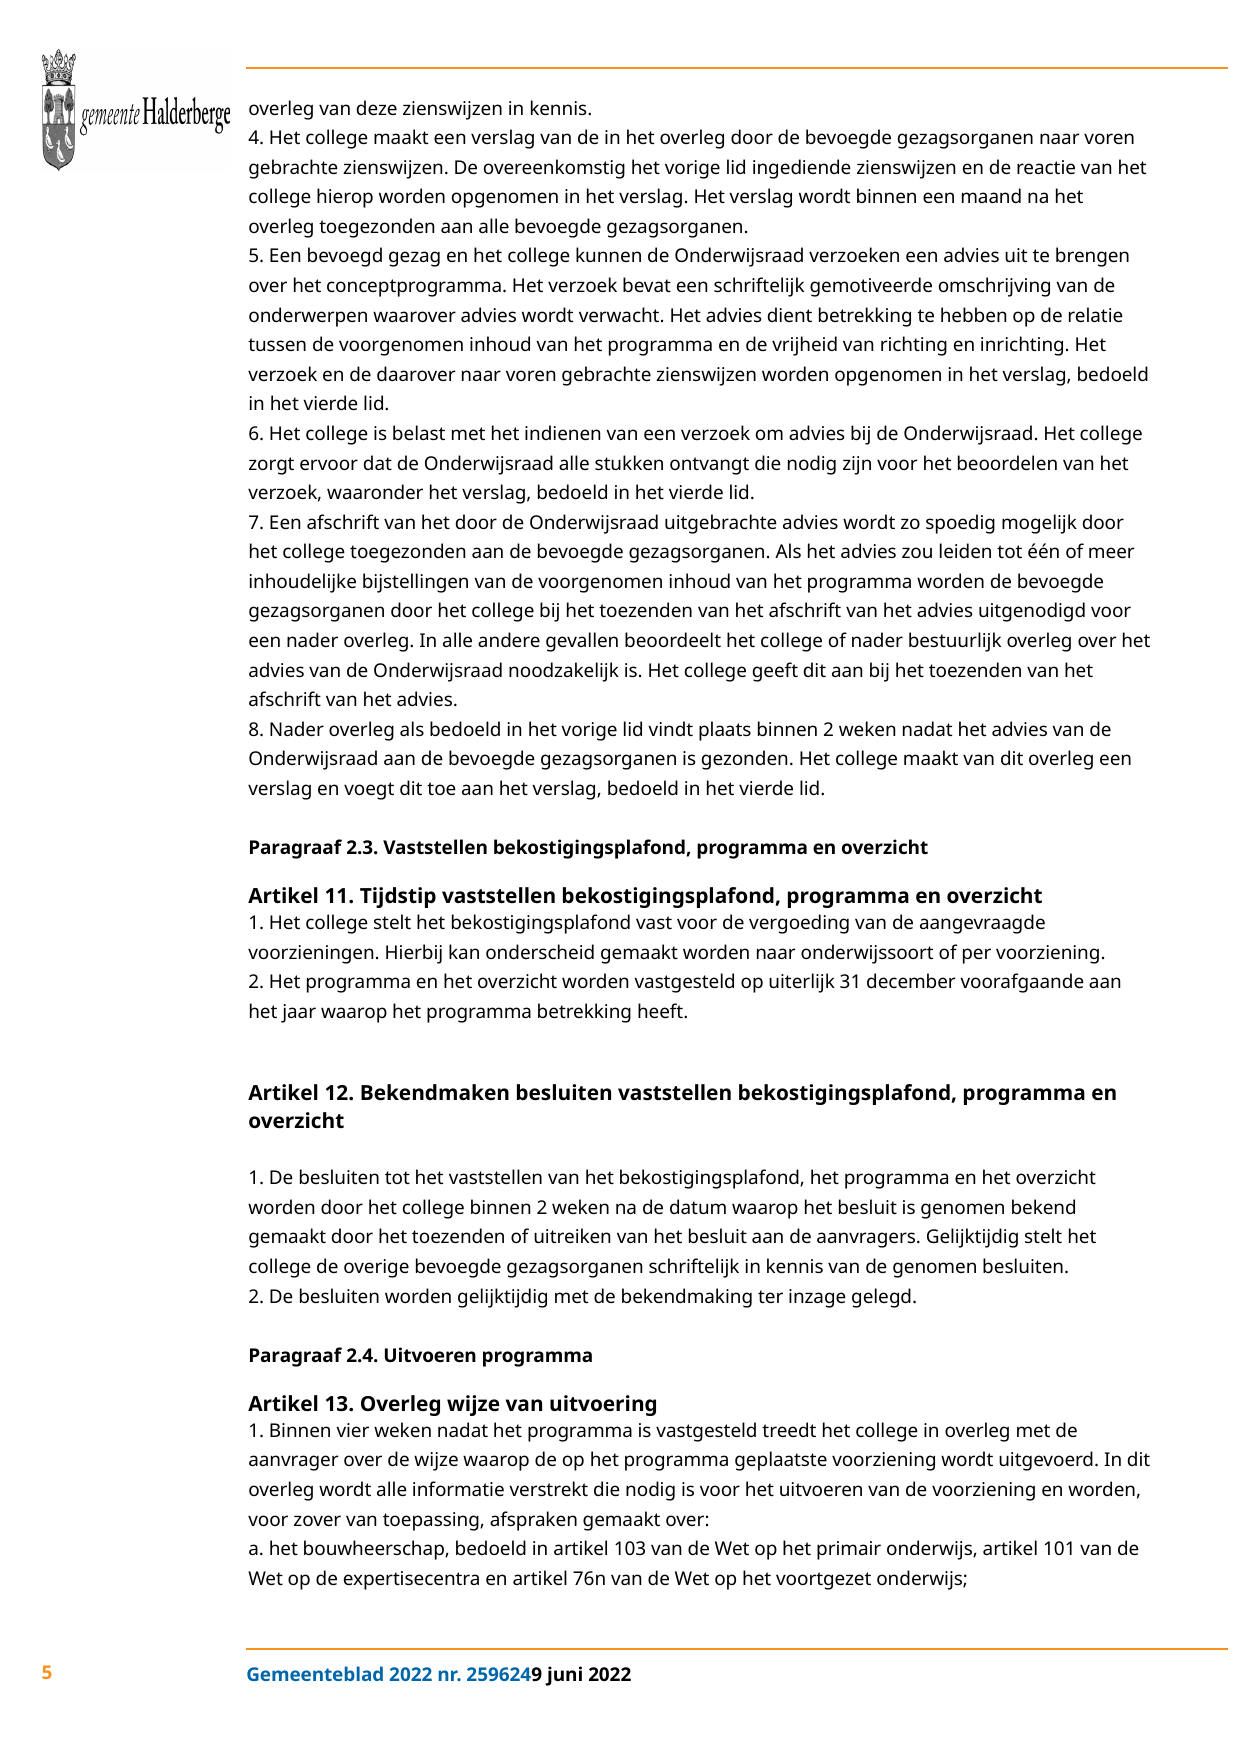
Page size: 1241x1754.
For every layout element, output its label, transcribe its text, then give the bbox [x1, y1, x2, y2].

text 8. Nader overleg als bedoeld in het vorige lid vindt plaats binnen 2 weken nadat het advies van de Onderwijsraad aan de bevoegde gezagsorganen is gezonden. Het college maakt van dit overleg een verslag en voegt dit toe aan het verslag, bedoeld in het vierde lid. [248, 716, 1152, 801]
text Artikel 13. Overleg wijze van uitvoering [248, 1389, 1152, 1417]
text Paragraaf 2.3. Vaststellen bekostigingsplafond, programma en overzicht [248, 834, 1152, 860]
text 4. Het college maakt een verslag van de in het overleg door de bevoegde gezagsorganen naar voren gebrachte zienswijzen. De overeenkomstig het vorige lid ingediende zienswijzen en de reactie van het college hierop worden opgenomen in het verslag. Het verslag wordt binnen een maand na het overleg toegezonden aan alle bevoegde gezagsorganen. [248, 124, 1152, 239]
text 1. Binnen vier weken nadat het programma is vastgesteld treedt het college in overleg met de aanvrager over de wijze waarop de op het programma geplaatste voorziening wordt uitgevoerd. In dit overleg wordt alle informatie verstrekt die nodig is voor het uitvoeren van de voorziening en worden, voor zover van toepassing, afspraken gemaakt over: [248, 1417, 1152, 1532]
picture [41, 47, 231, 172]
text 2. De besluiten worden gelijktijdig met de bekendmaking ter inzage gelegd. [248, 1283, 1152, 1309]
text Paragraaf 2.4. Uitvoeren programma [248, 1342, 1152, 1368]
text 2. Het programma en het overzicht worden vastgesteld op uiterlijk 31 december voorafgaande aan het jaar waarop het programma betrekking heeft. [248, 968, 1152, 1024]
text 7. Een afschrift van het door de Onderwijsraad uitgebrachte advies wordt zo spoedig mogelijk door het college toegezonden aan de bevoegde gezagsorganen. Als het advies zou leiden tot één of meer inhoudelijke bijstellingen van de voorgenomen inhoud van het programma worden de bevoegde gezagsorganen door het college bij het toezenden van het afschrift van het advies uitgenodigd voor een nader overleg. In alle andere gevallen beoordeelt het college of nader bestuurlijk overleg over het advies van de Onderwijsraad noodzakelijk is. Het college geeft dit aan bij het toezenden van het afschrift van het advies. [248, 509, 1152, 712]
text overleg van deze zienswijzen in kennis. [248, 95, 1152, 121]
text 1. Het college stelt het bekostigingsplafond vast voor de vergoeding van de aangevraagde voorzieningen. Hierbij kan onderscheid gemaakt worden naar onderwijssoort of per voorziening. [248, 909, 1152, 965]
text 5. Een bevoegd gezag en het college kunnen de Onderwijsraad verzoeken een advies uit te brengen over het conceptprogramma. Het verzoek bevat een schriftelijk gemotiveerde omschrijving van de onderwerpen waarover advies wordt verwacht. Het advies dient betrekking te hebben op de relatie tussen de voorgenomen inhoud van het programma en de vrijheid van richting en inrichting. Het verzoek en de daarover naar voren gebrachte zienswijzen worden opgenomen in het verslag, bedoeld in het vierde lid. [248, 243, 1152, 416]
text Artikel 11. Tijdstip vaststellen bekostigingsplafond, programma en overzicht [248, 881, 1152, 909]
text 6. Het college is belast met het indienen van een verzoek om advies bij de Onderwijsraad. Het college zorgt ervoor dat de Onderwijsraad alle stukken ontvangt die nodig zijn voor het beoordelen van het verzoek, waaronder het verslag, bedoeld in het vierde lid. [248, 420, 1152, 505]
text a. het bouwheerschap, bedoeld in artikel 103 van de Wet op het primair onderwijs, artikel 101 van de Wet op de expertisecentra en artikel 76n van de Wet op het voortgezet onderwijs; [248, 1535, 1152, 1591]
text 1. De besluiten tot het vaststellen van het bekostigingsplafond, het programma en het overzicht worden door het college binnen 2 weken na de datum waarop het besluit is genomen bekend gemaakt door het toezenden of uitreiken van het besluit aan de aanvragers. Gelijktijdig stelt het college de overige bevoegde gezagsorganen schriftelijk in kennis van de genomen besluiten. [248, 1164, 1152, 1279]
text Artikel 12. Bekendmaken besluiten vaststellen bekostigingsplafond, programma en overzicht [248, 1078, 1152, 1135]
